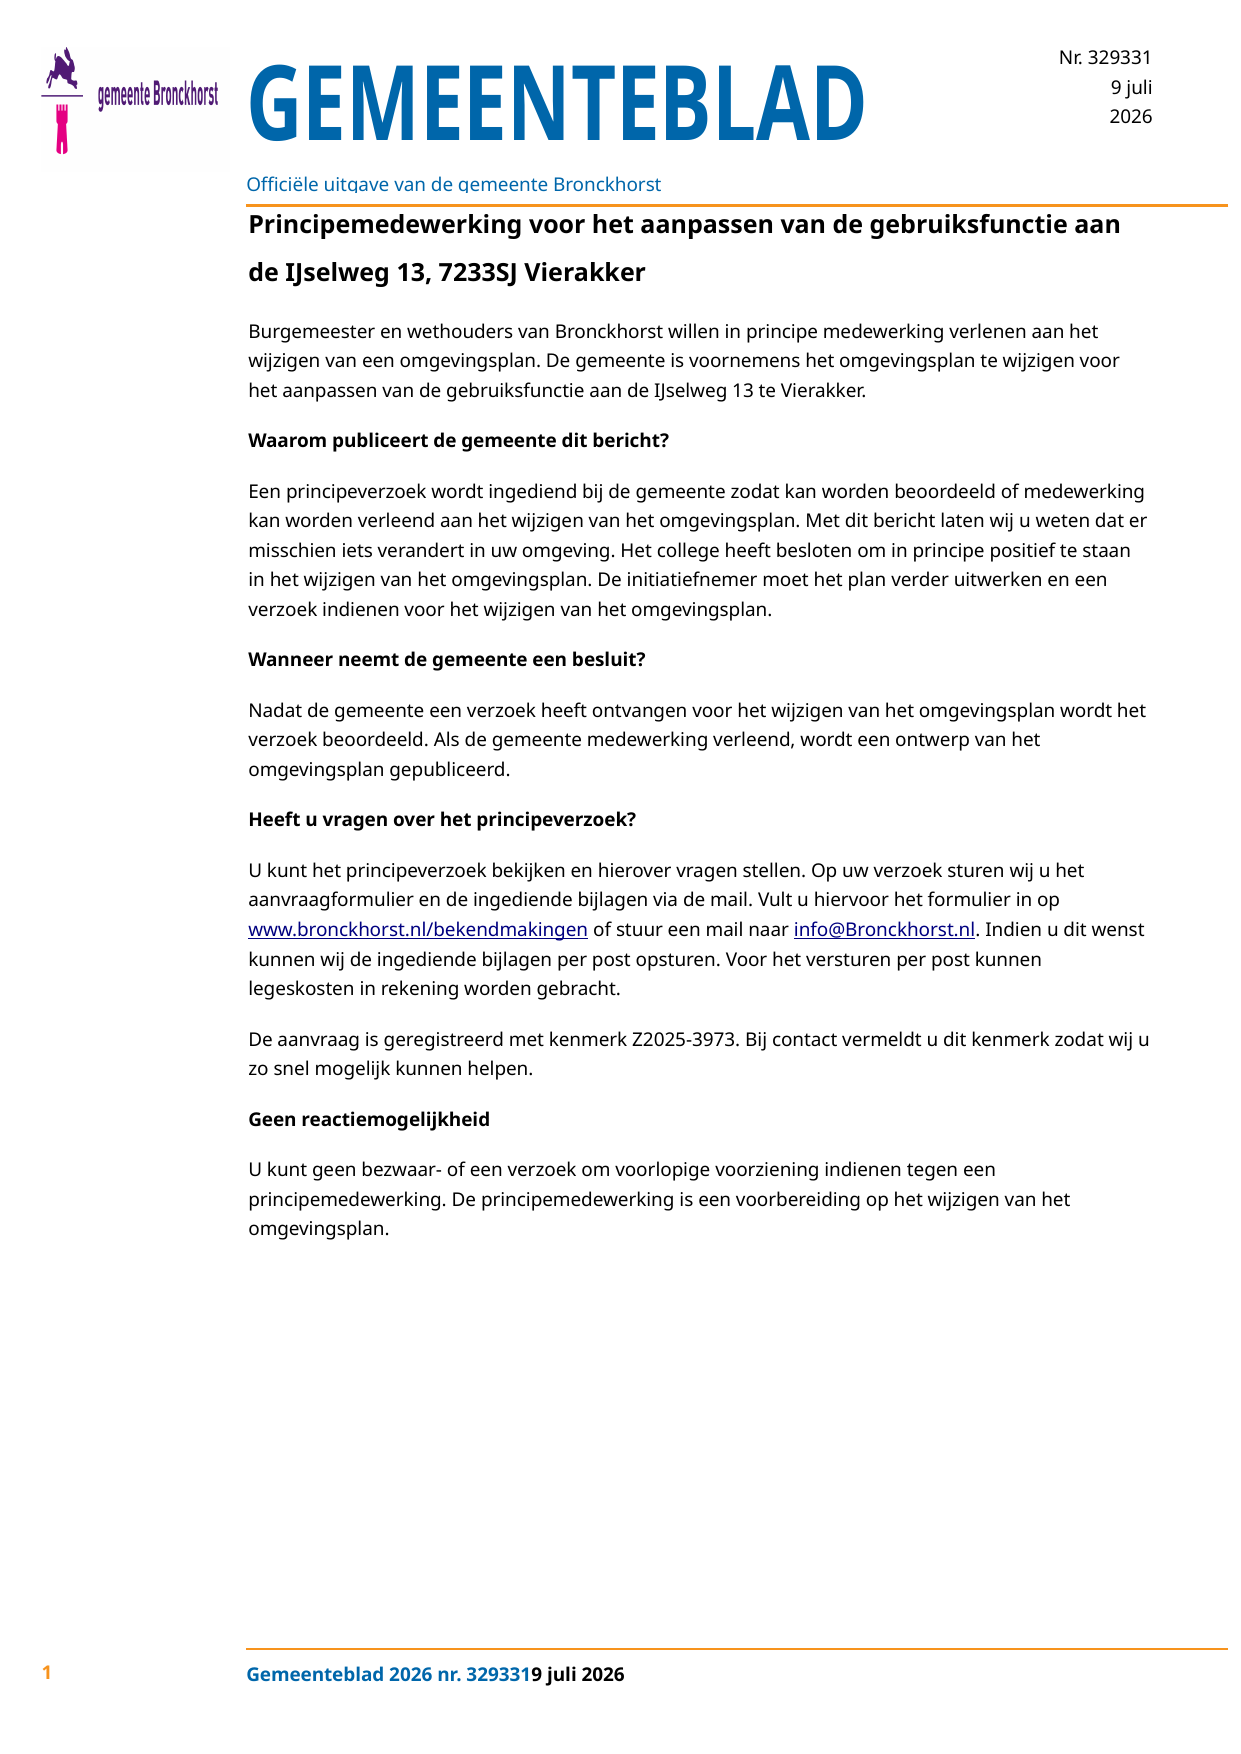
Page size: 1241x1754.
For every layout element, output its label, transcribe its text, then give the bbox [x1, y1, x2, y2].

text Principemedewerking voor het aanpassen van de gebruiksfunctie aan de IJselweg 13, 7233SJ Vierakker [248, 207, 1152, 288]
text U kunt het principeverzoek bekijken en hierover vragen stellen. Op uw verzoek sturen wij u het aanvraagformulier en de ingediende bijlagen via de mail. Vult u hiervoor het formulier in op www.bronckhorst.nl/bekendmakingen of stuur een mail naar info@Bronckhorst.nl. Indien u dit wenst kunnen wij de ingediende bijlagen per post opsturen. Voor het versturen per post kunnen legeskosten in rekening worden gebracht. [248, 857, 1152, 1001]
text Burgemeester en wethouders van Bronckhorst willen in principe medewerking verlenen aan het wijzigen van een omgevingsplan. De gemeente is voornemens het omgevingsplan te wijzigen voor het aanpassen van de gebruiksfunctie aan de IJselweg 13 te Vierakker. [248, 318, 1152, 403]
text Waarom publiceert de gemeente dit bericht? [248, 427, 1152, 453]
text Een principeverzoek wordt ingediend bij de gemeente zodat kan worden beoordeeld of medewerking kan worden verleend aan het wijzigen van het omgevingsplan. Met dit bericht laten wij u weten dat er misschien iets verandert in uw omgeving. Het college heeft besloten om in principe positief te staan in het wijzigen van het omgevingsplan. De initiatiefnemer moet het plan verder uitwerken en een verzoek indienen voor het wijzigen van het omgevingsplan. [248, 478, 1152, 622]
text Geen reactiemogelijkheid [248, 1106, 1152, 1132]
text U kunt geen bezwaar- of een verzoek om voorlopige voorziening indienen tegen een principemedewerking. De principemedewerking is een voorbereiding op het wijzigen van het omgevingsplan. [248, 1156, 1152, 1241]
text De aanvraag is geregistreerd met kenmerk Z2025-3973. Bij contact vermeldt u dit kenmerk zodat wij u zo snel mogelijk kunnen helpen. [248, 1026, 1152, 1081]
text Heeft u vragen over het principeverzoek? [248, 807, 1152, 832]
text Wanneer neemt de gemeente een besluit? [248, 647, 1152, 672]
text Nadat de gemeente een verzoek heeft ontvangen voor het wijzigen van het omgevingsplan wordt het verzoek beoordeeld. Als de gemeente medewerking verleend, wordt een ontwerp van het omgevingsplan gepubliceerd. [248, 697, 1152, 782]
picture [41, 47, 231, 172]
